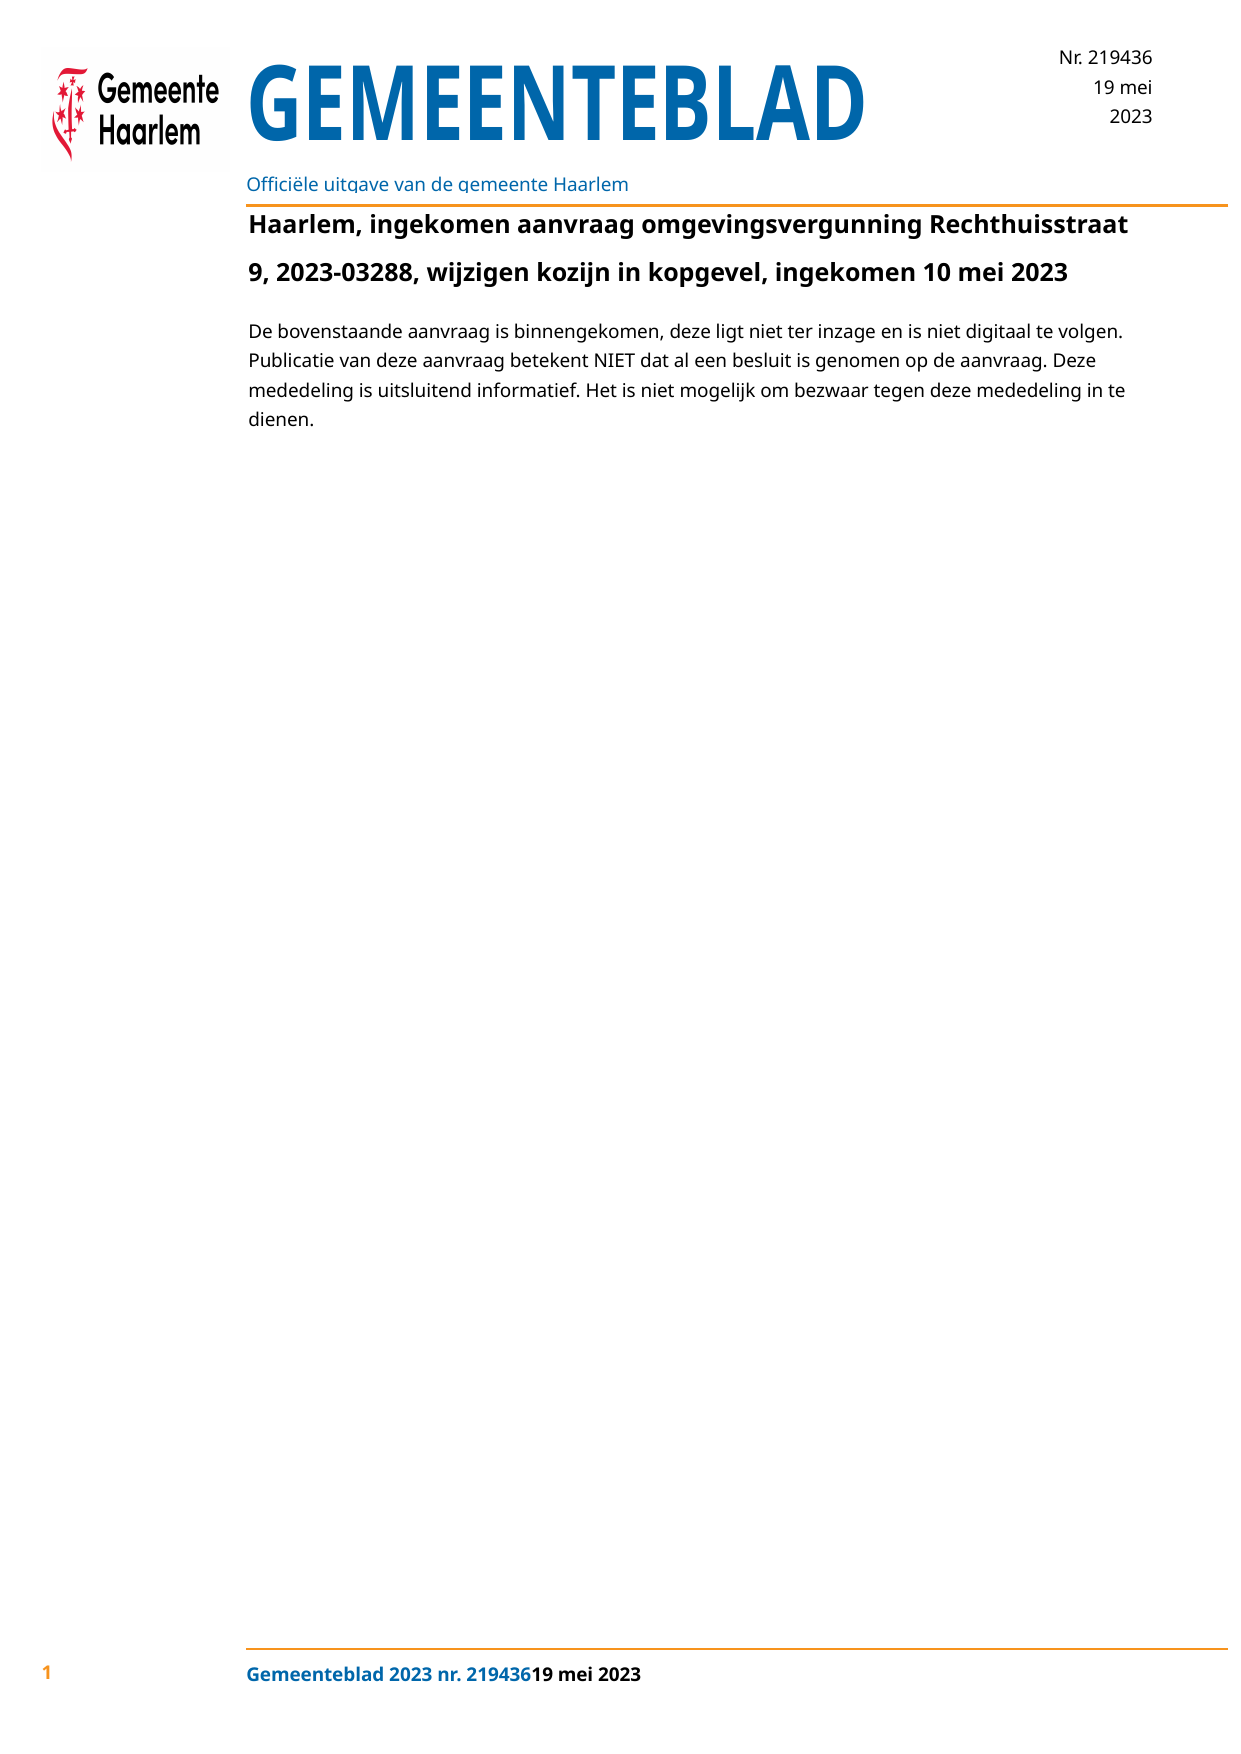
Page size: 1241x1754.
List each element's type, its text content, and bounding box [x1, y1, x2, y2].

text De bovenstaande aanvraag is binnengekomen, deze ligt niet ter inzage en is niet digitaal te volgen. Publicatie van deze aanvraag betekent NIET dat al een besluit is genomen op de aanvraag. Deze mededeling is uitsluitend informatief. Het is niet mogelijk om bezwaar tegen deze mededeling in te dienen. [248, 318, 1152, 432]
text Haarlem, ingekomen aanvraag omgevingsvergunning Rechthuisstraat 9, 2023-03288, wijzigen kozijn in kopgevel, ingekomen 10 mei 2023 [248, 207, 1152, 288]
picture [41, 47, 231, 172]
